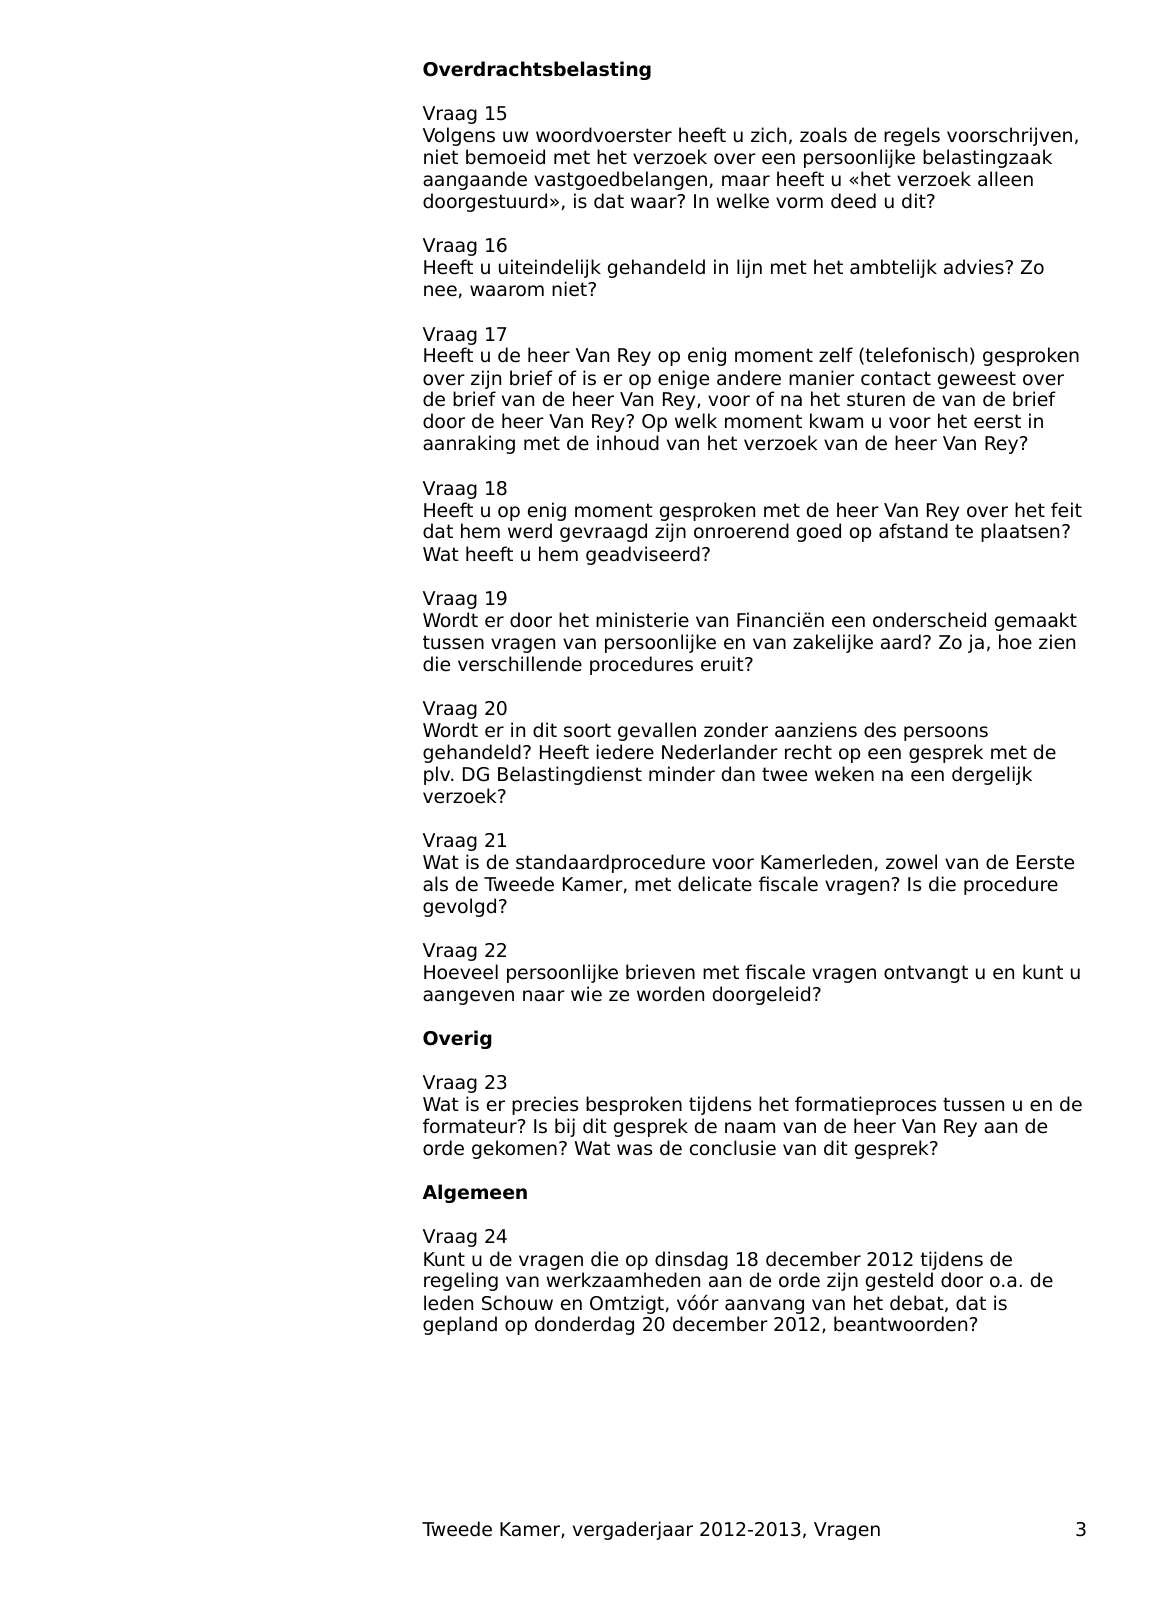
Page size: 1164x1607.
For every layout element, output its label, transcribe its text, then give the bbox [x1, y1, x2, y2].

subtitle Overig [422, 1028, 1087, 1050]
text Vraag 22 [422, 940, 1087, 962]
text Volgens uw woordvoerster heeft u zich, zoals de regels voorschrijven, niet bemoeid met het verzoek over een persoonlijke belastingzaak aangaande vastgoedbelangen, maar heeft u «het verzoek alleen doorgestuurd», is dat waar? In welke vorm deed u dit? [422, 125, 1087, 213]
text Vraag 15 [422, 103, 1087, 125]
text Heeft u uiteindelijk gehandeld in lijn met het ambtelijk advies? Zo nee, waarom niet? [422, 257, 1087, 301]
text Wat is er precies besproken tijdens het formatieproces tussen u en de formateur? Is bij dit gesprek de naam van de heer Van Rey aan de orde gekomen? Wat was de conclusie van dit gesprek? [422, 1094, 1087, 1160]
text Wordt er in dit soort gevallen zonder aanziens des persoons gehandeld? Heeft iedere Nederlander recht op een gesprek met de plv. DG Belastingdienst minder dan twee weken na een dergelijk verzoek? [422, 720, 1087, 808]
text Kunt u de vragen die op dinsdag 18 december 2012 tijdens de regeling van werkzaamheden aan de orde zijn gesteld door o.a. de leden Schouw en Omtzigt, vóór aanvang van het debat, dat is gepland op donderdag 20 december 2012, beantwoorden? [422, 1248, 1087, 1336]
text Heeft u de heer Van Rey op enig moment zelf (telefonisch) gesproken over zijn brief of is er op enige andere manier contact geweest over de brief van de heer Van Rey, voor of na het sturen de van de brief door de heer Van Rey? Op welk moment kwam u voor het eerst in aanraking met de inhoud van het verzoek van de heer Van Rey? [422, 345, 1087, 455]
text Vraag 20 [422, 698, 1087, 720]
text Hoeveel persoonlijke brieven met fiscale vragen ontvangt u en kunt u aangeven naar wie ze worden doorgeleid? [422, 962, 1087, 1006]
text Wat is de standaardprocedure voor Kamerleden, zowel van de Eerste als de Tweede Kamer, met delicate fiscale vragen? Is die procedure gevolgd? [422, 852, 1087, 918]
text Vraag 17 [422, 323, 1087, 345]
text Heeft u op enig moment gesproken met de heer Van Rey over het feit dat hem werd gevraagd zijn onroerend goed op afstand te plaatsen? Wat heeft u hem geadviseerd? [422, 499, 1087, 565]
text Vraag 19 [422, 588, 1087, 609]
text Vraag 18 [422, 477, 1087, 499]
text Vraag 23 [422, 1072, 1087, 1094]
subtitle Algemeen [422, 1182, 1087, 1204]
text Wordt er door het ministerie van Financiën een onderscheid gemaakt tussen vragen van persoonlijke en van zakelijke aard? Zo ja, hoe zien die verschillende procedures eruit? [422, 609, 1087, 676]
subtitle Overdrachtsbelasting [422, 59, 1087, 81]
text Vraag 21 [422, 830, 1087, 852]
text Vraag 24 [422, 1226, 1087, 1248]
text Vraag 16 [422, 235, 1087, 257]
